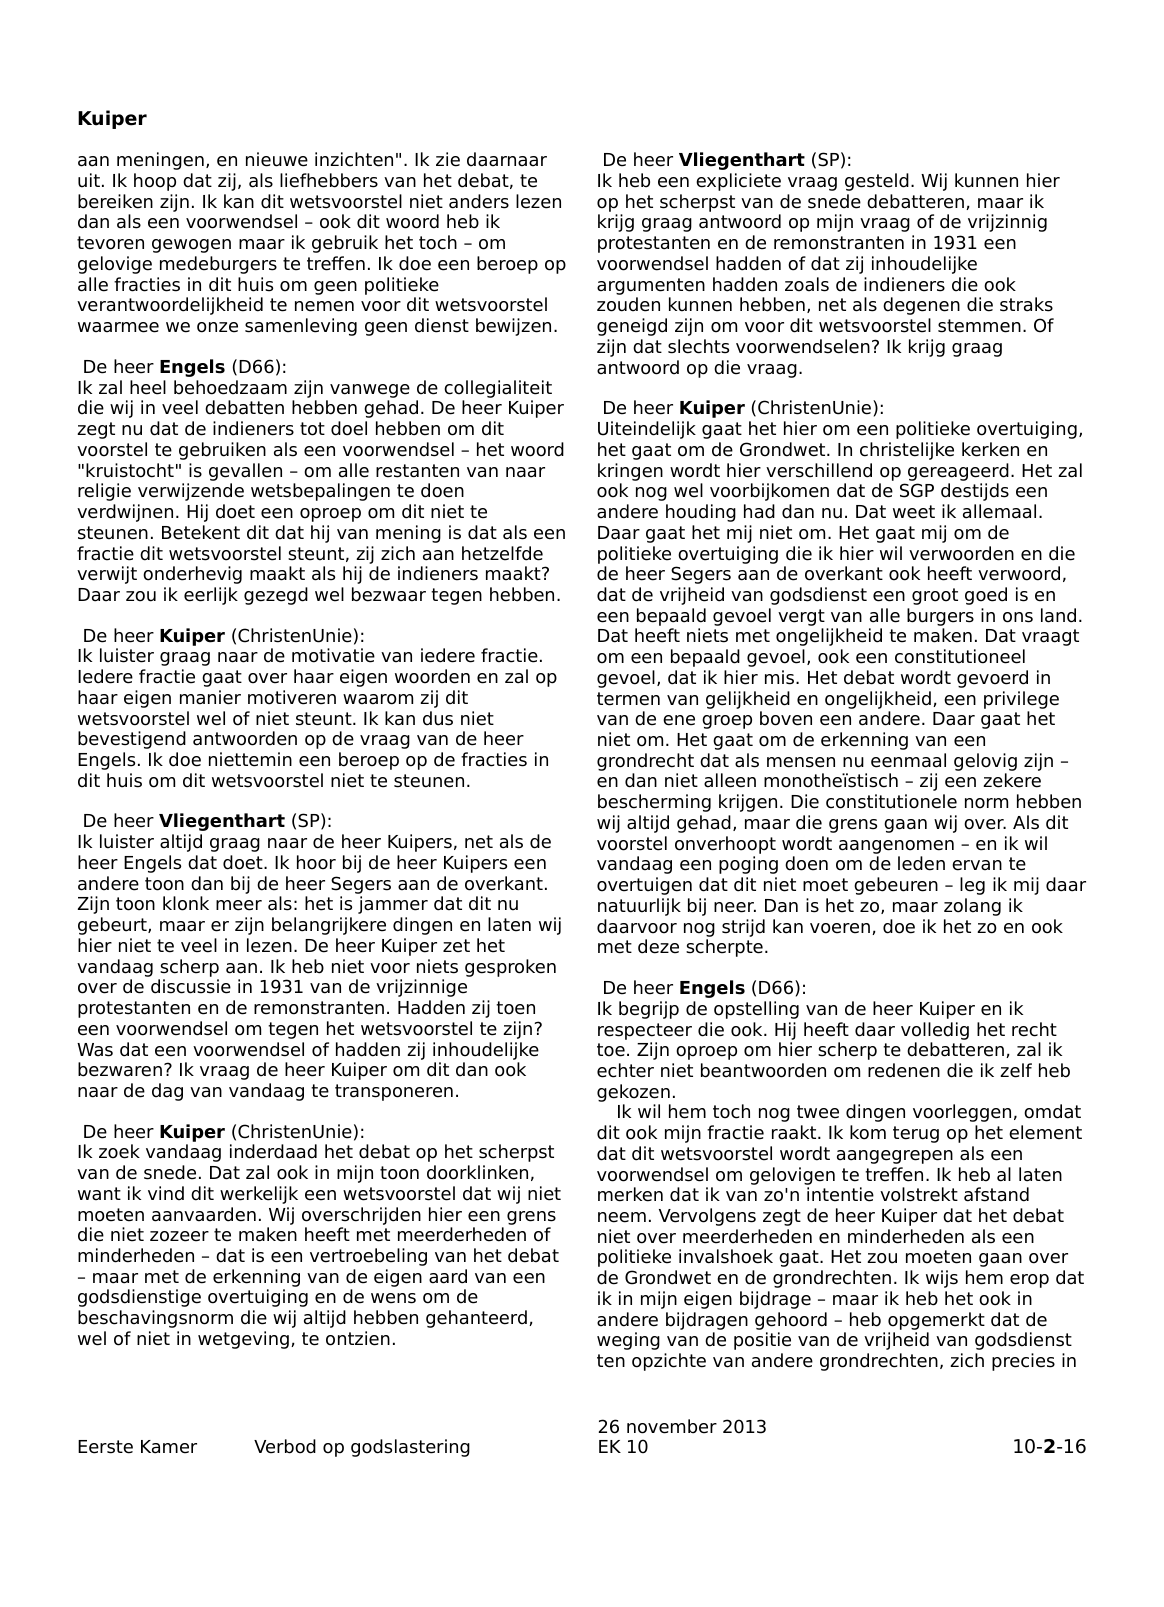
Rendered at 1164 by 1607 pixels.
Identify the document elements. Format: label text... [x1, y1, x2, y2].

text De heer Kuiper (ChristenUnie): [596, 398, 1087, 419]
text Uiteindelijk gaat het hier om een politieke overtuiging, het gaat om de Grondwet. In christelijke kerken en kringen wordt hier verschillend op gereageerd. Het zal ook nog wel voorbijkomen dat de SGP destijds een andere houding had dan nu. Dat weet ik allemaal. Daar gaat het mij niet om. Het gaat mij om de politieke overtuiging die ik hier wil verwoorden en die de heer Segers aan de overkant ook heeft verwoord, dat de vrijheid van godsdienst een groot goed is en een bepaald gevoel vergt van alle burgers in ons land. Dat heeft niets met ongelijkheid te maken. Dat vraagt om een bepaald gevoel, ook een constitutioneel gevoel, dat ik hier mis. Het debat wordt gevoerd in termen van gelijkheid en ongelijkheid, een privilege van de ene groep boven een andere. Daar gaat het niet om. Het gaat om de erkenning van een grondrecht dat als mensen nu eenmaal gelovig zijn – en dan niet alleen monotheïstisch – zij een zekere bescherming krijgen. Die constitutionele norm hebben wij altijd gehad, maar die grens gaan wij over. Als dit voorstel onverhoopt wordt aangenomen – en ik wil vandaag een poging doen om de leden ervan te overtuigen dat dit niet moet gebeuren – leg ik mij daar natuurlijk bij neer. Dan is het zo, maar zolang ik daarvoor nog strijd kan voeren, doe ik het zo en ook met deze scherpte. [596, 419, 1087, 958]
text Ik luister graag naar de motivatie van iedere fractie. Iedere fractie gaat over haar eigen woorden en zal op haar eigen manier motiveren waarom zij dit wetsvoorstel wel of niet steunt. Ik kan dus niet bevestigend antwoorden op de vraag van de heer Engels. Ik doe niettemin een beroep op de fracties in dit huis om dit wetsvoorstel niet te steunen. [77, 646, 567, 791]
text Ik begrijp de opstelling van de heer Kuiper en ik respecteer die ook. Hij heeft daar volledig het recht toe. Zijn oproep om hier scherp te debatteren, zal ik echter niet beantwoorden om redenen die ik zelf heb gekozen. [596, 999, 1087, 1102]
text aan meningen, en nieuwe inzichten". Ik zie daarnaar uit. Ik hoop dat zij, als liefhebbers van het debat, te bereiken zijn. Ik kan dit wetsvoorstel niet anders lezen dan als een voorwendsel – ook dit woord heb ik tevoren gewogen maar ik gebruik het toch – om gelovige medeburgers te treffen. Ik doe een beroep op alle fracties in dit huis om geen politieke verantwoordelijkheid te nemen voor dit wetsvoorstel waarmee we onze samenleving geen dienst bewijzen. [77, 150, 567, 337]
text De heer Kuiper (ChristenUnie): [77, 1122, 567, 1142]
text Ik zal heel behoedzaam zijn vanwege de collegialiteit die wij in veel debatten hebben gehad. De heer Kuiper zegt nu dat de indieners tot doel hebben om dit voorstel te gebruiken als een voorwendsel – het woord "kruistocht" is gevallen – om alle restanten van naar religie verwijzende wetsbepalingen te doen verdwijnen. Hij doet een oproep om dit niet te steunen. Betekent dit dat hij van mening is dat als een fractie dit wetsvoorstel steunt, zij zich aan hetzelfde verwijt onderhevig maakt als hij de indieners maakt? Daar zou ik eerlijk gezegd wel bezwaar tegen hebben. [77, 377, 567, 606]
text Ik zoek vandaag inderdaad het debat op het scherpst van de snede. Dat zal ook in mijn toon doorklinken, want ik vind dit werkelijk een wetsvoorstel dat wij niet moeten aanvaarden. Wij overschrijden hier een grens die niet zozeer te maken heeft met meerderheden of minderheden – dat is een vertroebeling van het debat – maar met de erkenning van de eigen aard van een godsdienstige overtuiging en de wens om de beschavingsnorm die wij altijd hebben gehanteerd, wel of niet in wetgeving, te ontzien. [77, 1142, 567, 1349]
text Ik heb een expliciete vraag gesteld. Wij kunnen hier op het scherpst van de snede debatteren, maar ik krijg graag antwoord op mijn vraag of de vrijzinnig protestanten en de remonstranten in 1931 een voorwendsel hadden of dat zij inhoudelijke argumenten hadden zoals de indieners die ook zouden kunnen hebben, net als degenen die straks geneigd zijn om voor dit wetsvoorstel stemmen. Of zijn dat slechts voorwendselen? Ik krijg graag antwoord op die vraag. [596, 171, 1087, 378]
text De heer Engels (D66): [77, 357, 567, 377]
text De heer Engels (D66): [596, 978, 1087, 999]
text Ik wil hem toch nog twee dingen voorleggen, omdat dit ook mijn fractie raakt. Ik kom terug op het element dat dit wetsvoorstel wordt aangegrepen als een voorwendsel om gelovigen te treffen. Ik heb al laten merken dat ik van zo'n intentie volstrekt afstand neem. Vervolgens zegt de heer Kuiper dat het debat niet over meerderheden en minderheden als een politieke invalshoek gaat. Het zou moeten gaan over de Grondwet en de grondrechten. Ik wijs hem erop dat ik in mijn eigen bijdrage – maar ik heb het ook in andere bijdragen gehoord – heb opgemerkt dat de weging van de positie van de vrijheid van godsdienst ten opzichte van andere grondrechten, zich precies in [596, 1102, 1087, 1372]
text Ik luister altijd graag naar de heer Kuipers, net als de heer Engels dat doet. Ik hoor bij de heer Kuipers een andere toon dan bij de heer Segers aan de overkant. Zijn toon klonk meer als: het is jammer dat dit nu gebeurt, maar er zijn belangrijkere dingen en laten wij hier niet te veel in lezen. De heer Kuiper zet het vandaag scherp aan. Ik heb niet voor niets gesproken over de discussie in 1931 van de vrijzinnige protestanten en de remonstranten. Hadden zij toen een voorwendsel om tegen het wetsvoorstel te zijn? Was dat een voorwendsel of hadden zij inhoudelijke bezwaren? Ik vraag de heer Kuiper om dit dan ook naar de dag van vandaag te transponeren. [77, 832, 567, 1102]
text De heer Vliegenthart (SP): [596, 150, 1087, 171]
text De heer Vliegenthart (SP): [77, 811, 567, 832]
text De heer Kuiper (ChristenUnie): [77, 626, 567, 646]
